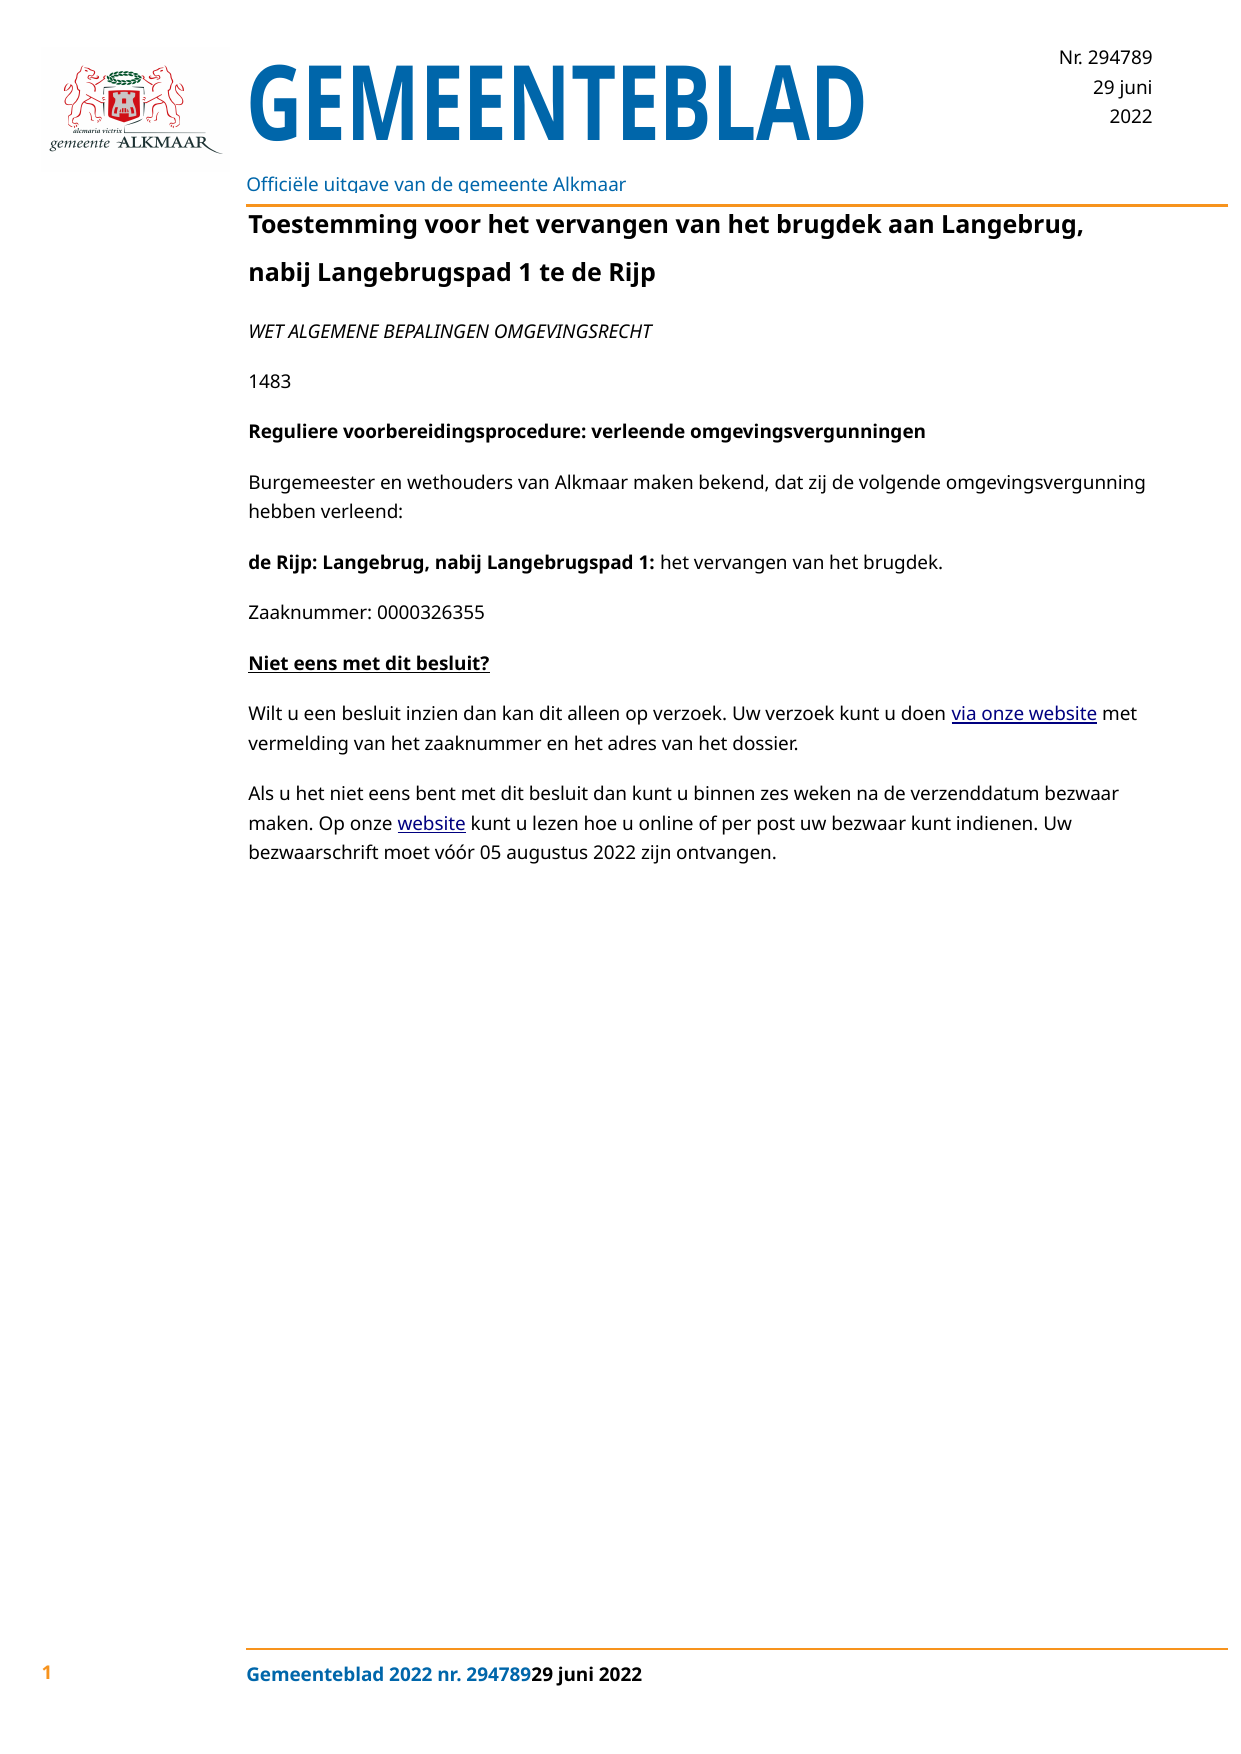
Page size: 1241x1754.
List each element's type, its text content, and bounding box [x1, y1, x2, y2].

text Wilt u een besluit inzien dan kan dit alleen op verzoek. Uw verzoek kunt u doen via onze website met vermelding van het zaaknummer en het adres van het dossier. [248, 700, 1152, 756]
text Niet eens met dit besluit? [248, 650, 1152, 676]
text de Rijp: Langebrug, nabij Langebrugspad 1: het vervangen van het brugdek. [248, 549, 1152, 575]
text Reguliere voorbereidingsprocedure: verleende omgevingsvergunningen [248, 419, 1152, 444]
picture [41, 47, 231, 172]
text Burgemeester en wethouders van Alkmaar maken bekend, dat zij de volgende omgevingsvergunning hebben verleend: [248, 469, 1152, 524]
text WET ALGEMENE BEPALINGEN OMGEVINGSRECHT [248, 318, 1152, 344]
text Zaaknummer: 0000326355 [248, 599, 1152, 625]
text 1483 [248, 368, 1152, 394]
text Als u het niet eens bent met dit besluit dan kunt u binnen zes weken na de verzenddatum bezwaar maken. Op onze website kunt u lezen hoe u online of per post uw bezwaar kunt indienen. Uw bezwaarschrift moet vóór 05 augustus 2022 zijn ontvangen. [248, 780, 1152, 865]
text Toestemming voor het vervangen van het brugdek aan Langebrug, nabij Langebrugspad 1 te de Rijp [248, 207, 1152, 288]
